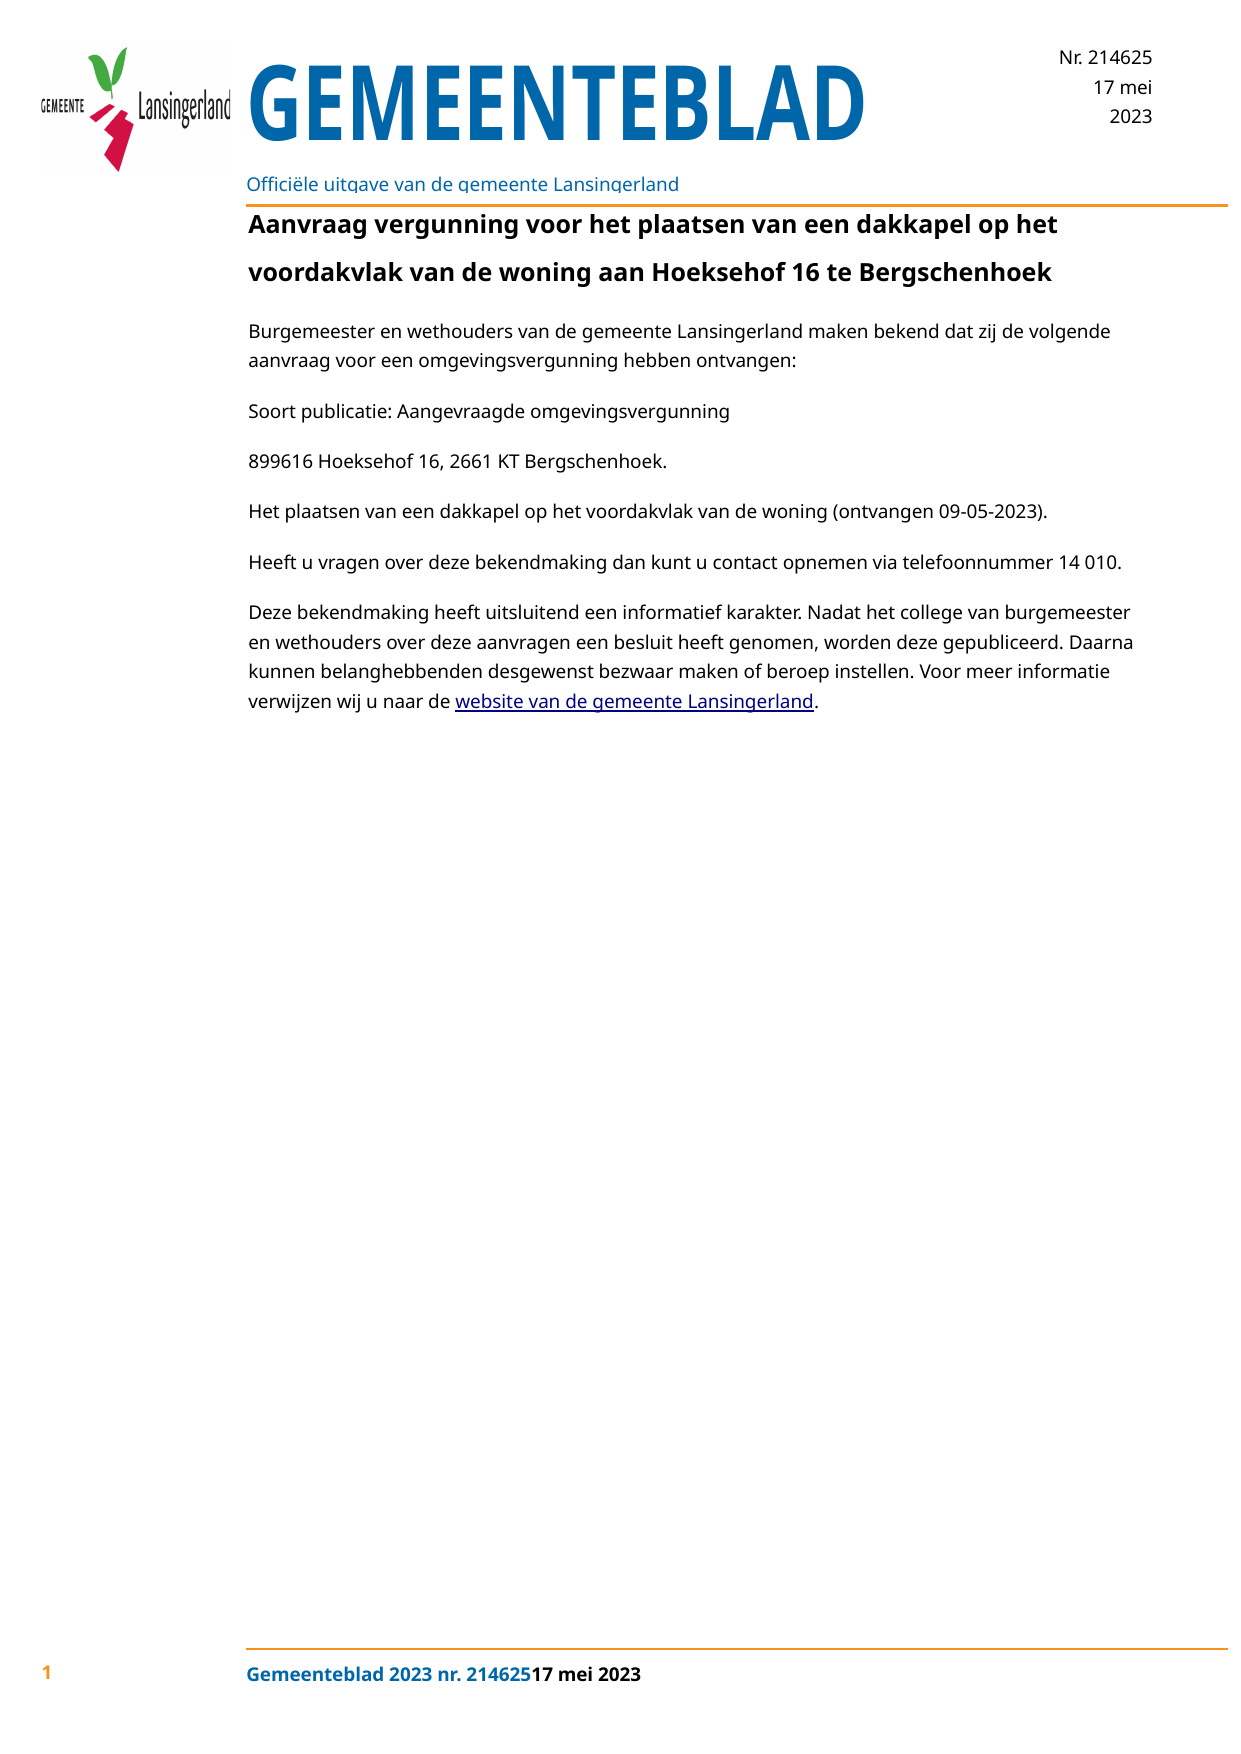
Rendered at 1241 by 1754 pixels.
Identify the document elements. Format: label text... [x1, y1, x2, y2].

text Soort publicatie: Aangevraagde omgevingsvergunning [248, 398, 1152, 424]
text Deze bekendmaking heeft uitsluitend een informatief karakter. Nadat het college van burgemeester en wethouders over deze aanvragen een besluit heeft genomen, worden deze gepubliceerd. Daarna kunnen belanghebbenden desgewenst bezwaar maken of beroep instellen. Voor meer informatie verwijzen wij u naar de website van de gemeente Lansingerland. [248, 599, 1152, 714]
text Burgemeester en wethouders van de gemeente Lansingerland maken bekend dat zij de volgende aanvraag voor een omgevingsvergunning hebben ontvangen: [248, 318, 1152, 373]
text Het plaatsen van een dakkapel op het voordakvlak van de woning (ontvangen 09-05-2023). [248, 499, 1152, 524]
text Aanvraag vergunning voor het plaatsen van een dakkapel op het voordakvlak van de woning aan Hoeksehof 16 te Bergschenhoek [248, 207, 1152, 288]
text 899616 Hoeksehof 16, 2661 KT Bergschenhoek. [248, 448, 1152, 474]
picture [41, 47, 231, 172]
text Heeft u vragen over deze bekendmaking dan kunt u contact opnemen via telefoonnummer 14 010. [248, 549, 1152, 575]
